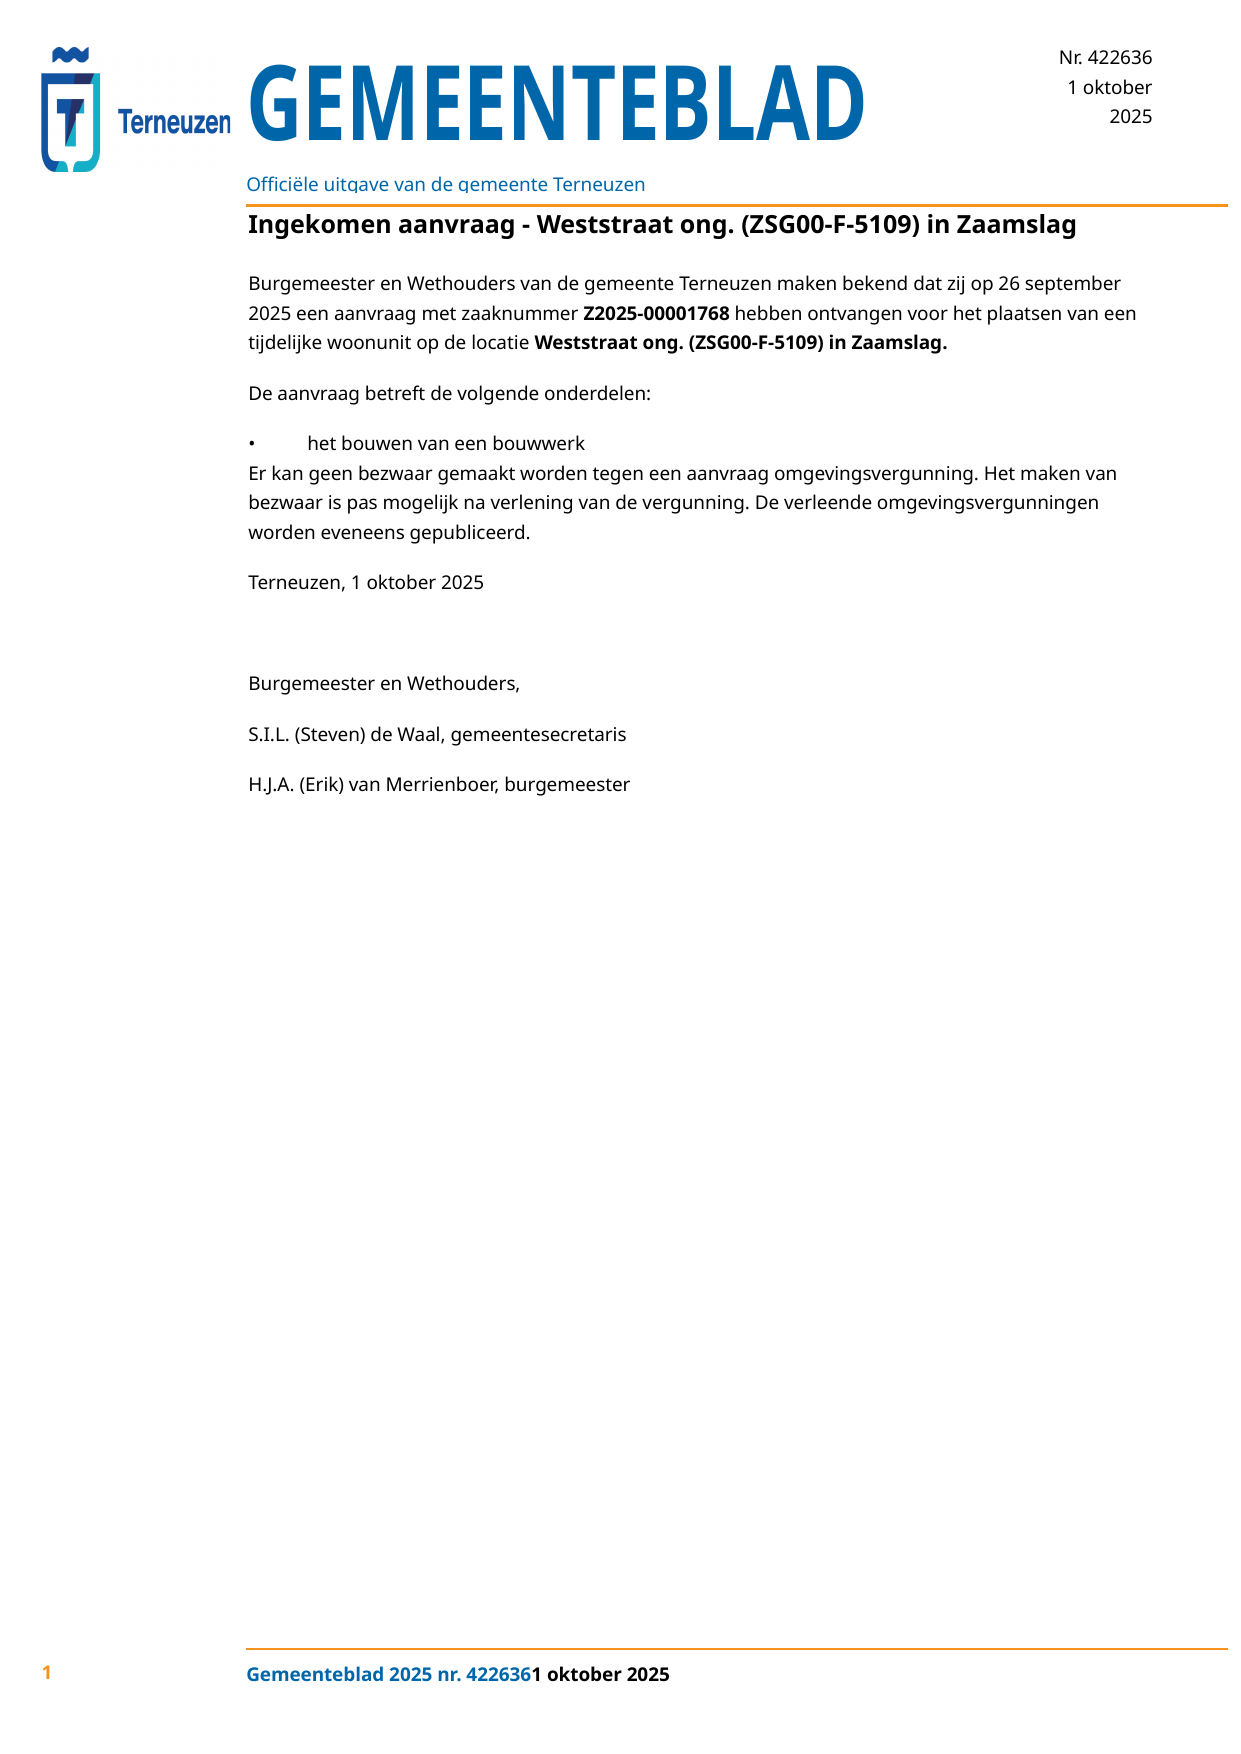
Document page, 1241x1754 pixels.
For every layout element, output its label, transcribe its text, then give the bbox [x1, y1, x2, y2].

text Burgemeester en Wethouders, [248, 670, 1152, 696]
text Er kan geen bezwaar gemaakt worden tegen een aanvraag omgevingsvergunning. Het maken van bezwaar is pas mogelijk na verlening van de vergunning. De verleende omgevingsvergunningen worden eveneens gepubliceerd. [248, 460, 1152, 545]
picture [41, 47, 231, 172]
text Terneuzen, 1 oktober 2025 [248, 569, 1152, 595]
text De aanvraag betreft de volgende onderdelen: [248, 380, 1152, 406]
text Burgemeester en Wethouders van de gemeente Terneuzen maken bekend dat zij op 26 september 2025 een aanvraag met zaaknummer Z2025-00001768 hebben ontvangen voor het plaatsen van een tijdelijke woonunit op de locatie Weststraat ong. (ZSG00-F-5109) in Zaamslag. [248, 270, 1152, 355]
list het bouwen van een bouwwerk [248, 430, 1152, 456]
text S.I.L. (Steven) de Waal, gemeentesecretaris [248, 721, 1152, 746]
text Ingekomen aanvraag - Weststraat ong. (ZSG00-F-5109) in Zaamslag [248, 207, 1152, 241]
text H.J.A. (Erik) van Merrienboer, burgemeester [248, 771, 1152, 797]
